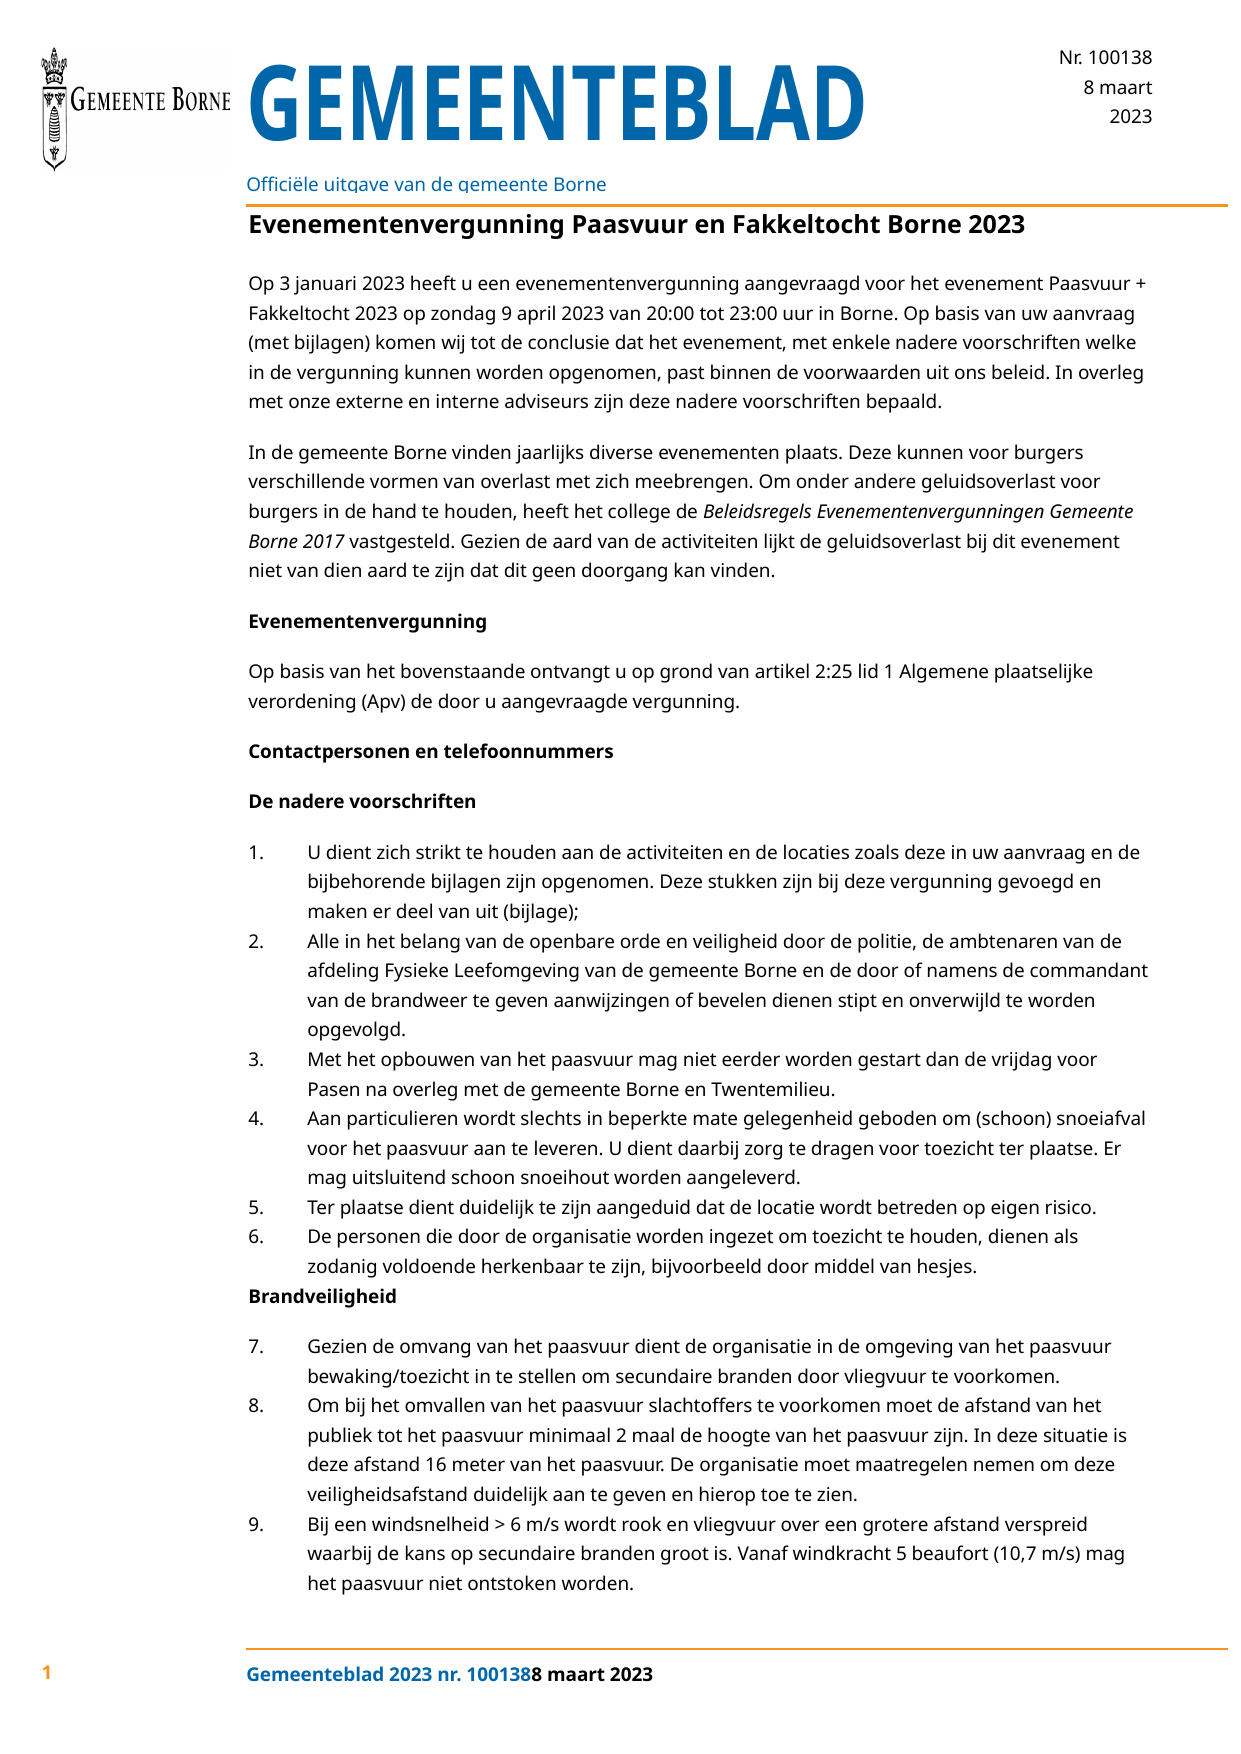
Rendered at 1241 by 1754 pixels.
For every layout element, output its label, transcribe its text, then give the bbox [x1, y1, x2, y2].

text Evenementenvergunning Paasvuur en Fakkeltocht Borne 2023 [248, 207, 1152, 241]
list De personen die door de organisatie worden ingezet om toezicht te houden, dienen als zodanig voldoende herkenbaar te zijn, bijvoorbeeld door middel van hesjes. [248, 1224, 1152, 1279]
list Bij een windsnelheid > 6 m/s wordt rook en vliegvuur over een grotere afstand verspreid waarbij de kans op secundaire branden groot is. Vanaf windkracht 5 beaufort (10,7 m/s) mag het paasvuur niet ontstoken worden. [248, 1511, 1152, 1596]
text In de gemeente Borne vinden jaarlijks diverse evenementen plaats. Deze kunnen voor burgers verschillende vormen van overlast met zich meebrengen. Om onder andere geluidsoverlast voor burgers in de hand te houden, heeft het college de Beleidsregels Evenementenvergunningen Gemeente Borne 2017 vastgesteld. Gezien de aard van de activiteiten lijkt de geluidsoverlast bij dit evenement niet van dien aard te zijn dat dit geen doorgang kan vinden. [248, 439, 1152, 583]
picture [41, 47, 231, 172]
text Contactpersonen en telefoonnummers [248, 738, 1152, 764]
list Met het opbouwen van het paasvuur mag niet eerder worden gestart dan de vrijdag voor Pasen na overleg met de gemeente Borne en Twentemilieu. [248, 1046, 1152, 1101]
text De nadere voorschriften [248, 789, 1152, 814]
list U dient zich strikt te houden aan de activiteiten en de locaties zoals deze in uw aanvraag en de bijbehorende bijlagen zijn opgenomen. Deze stukken zijn bij deze vergunning gevoegd en maken er deel van uit (bijlage); [248, 839, 1152, 924]
list Ter plaatse dient duidelijk te zijn aangeduid dat de locatie wordt betreden op eigen risico. [248, 1194, 1152, 1220]
text Evenementenvergunning [248, 608, 1152, 633]
list Gezien de omvang van het paasvuur dient de organisatie in de omgeving van het paasvuur bewaking/toezicht in te stellen om secundaire branden door vliegvuur te voorkomen. [248, 1333, 1152, 1388]
text Brandveiligheid [248, 1283, 1152, 1308]
list Aan particulieren wordt slechts in beperkte mate gelegenheid geboden om (schoon) snoeiafval voor het paasvuur aan te leveren. U dient daarbij zorg te dragen voor toezicht ter plaatse. Er mag uitsluitend schoon snoeihout worden aangeleverd. [248, 1105, 1152, 1190]
list Om bij het omvallen van het paasvuur slachtoffers te voorkomen moet de afstand van het publiek tot het paasvuur minimaal 2 maal de hoogte van het paasvuur zijn. In deze situatie is deze afstand 16 meter van het paasvuur. De organisatie moet maatregelen nemen om deze veiligheidsafstand duidelijk aan te geven en hierop toe te zien. [248, 1392, 1152, 1507]
text Op basis van het bovenstaande ontvangt u op grond van artikel 2:25 lid 1 Algemene plaatselijke verordening (Apv) de door u aangevraagde vergunning. [248, 658, 1152, 713]
list Alle in het belang van de openbare orde en veiligheid door de politie, de ambtenaren van de afdeling Fysieke Leefomgeving van de gemeente Borne en de door of namens de commandant van de brandweer te geven aanwijzingen of bevelen dienen stipt en onverwijld te worden opgevolgd. [248, 928, 1152, 1042]
text Op 3 januari 2023 heeft u een evenementenvergunning aangevraagd voor het evenement Paasvuur + Fakkeltocht 2023 op zondag 9 april 2023 van 20:00 tot 23:00 uur in Borne. Op basis van uw aanvraag (met bijlagen) komen wij tot de conclusie dat het evenement, met enkele nadere voorschriften welke in de vergunning kunnen worden opgenomen, past binnen de voorwaarden uit ons beleid. In overleg met onze externe en interne adviseurs zijn deze nadere voorschriften bepaald. [248, 270, 1152, 414]
